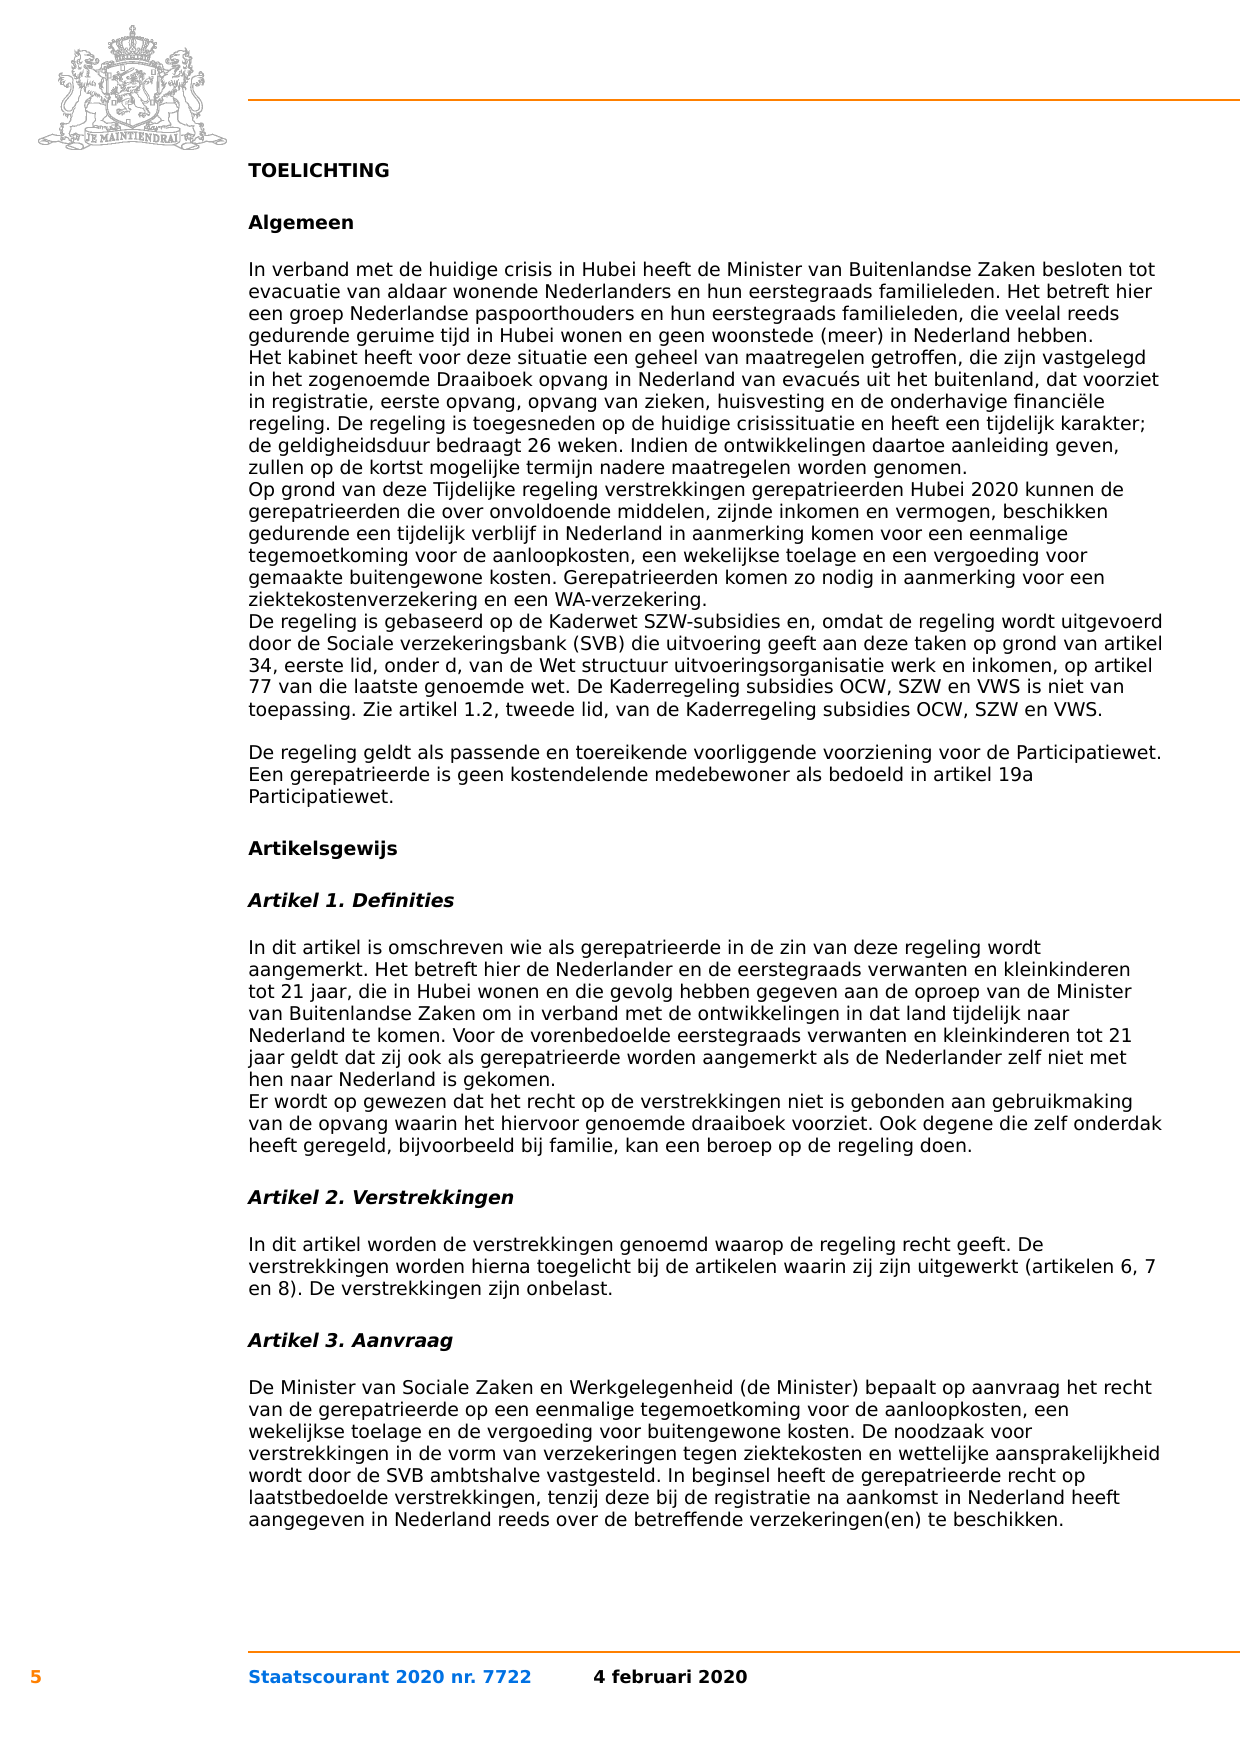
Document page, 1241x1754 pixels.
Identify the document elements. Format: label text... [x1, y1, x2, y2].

subtitle Algemeen [248, 212, 1163, 234]
text De regeling is gebaseerd op de Kaderwet SZW-subsidies en, omdat de regeling wordt uitgevoerd door de Sociale verzekeringsbank (SVB) die uitvoering geeft aan deze taken op grond van artikel 34, eerste lid, onder d, van de Wet structuur uitvoeringsorganisatie werk en inkomen, op artikel 77 van die laatste genoemde wet. De Kaderregeling subsidies OCW, SZW en VWS is niet van toepassing. Zie artikel 1.2, tweede lid, van de Kaderregeling subsidies OCW, SZW en VWS. [248, 611, 1163, 720]
text De Minister van Sociale Zaken en Werkgelegenheid (de Minister) bepaalt op aanvraag het recht van de gerepatrieerde op een eenmalige tegemoetkoming voor de aanloopkosten, een wekelijkse toelage en de vergoeding voor buitengewone kosten. De noodzaak voor verstrekkingen in de vorm van verzekeringen tegen ziektekosten en wettelijke aansprakelijkheid wordt door de SVB ambtshalve vastgesteld. In beginsel heeft de gerepatrieerde recht op laatstbedoelde verstrekkingen, tenzij deze bij de registratie na aankomst in Nederland heeft aangegeven in Nederland reeds over de betreffende verzekeringen(en) te beschikken. [248, 1377, 1163, 1531]
text In dit artikel is omschreven wie als gerepatrieerde in de zin van deze regeling wordt aangemerkt. Het betreft hier de Nederlander en de eerstegraads verwanten en kleinkinderen tot 21 jaar, die in Hubei wonen en die gevolg hebben gegeven aan de oproep van de Minister van Buitenlandse Zaken om in verband met de ontwikkelingen in dat land tijdelijk naar Nederland te komen. Voor de vorenbedoelde eerstegraads verwanten en kleinkinderen tot 21 jaar geldt dat zij ook als gerepatrieerde worden aangemerkt als de Nederlander zelf niet met hen naar Nederland is gekomen. [248, 937, 1163, 1091]
text In verband met de huidige crisis in Hubei heeft de Minister van Buitenlandse Zaken besloten tot evacuatie van aldaar wonende Nederlanders en hun eerstegraads familieleden. Het betreft hier een groep Nederlandse paspoorthouders en hun eerstegraads familieleden, die veelal reeds gedurende geruime tijd in Hubei wonen en geen woonstede (meer) in Nederland hebben. [248, 259, 1163, 347]
text Het kabinet heeft voor deze situatie een geheel van maatregelen getroffen, die zijn vastgelegd in het zogenoemde Draaiboek opvang in Nederland van evacués uit het buitenland, dat voorziet in registratie, eerste opvang, opvang van zieken, huisvesting en de onderhavige financiële regeling. De regeling is toegesneden op de huidige crisissituatie en heeft een tijdelijk karakter; de geldigheidsduur bedraagt 26 weken. Indien de ontwikkelingen daartoe aanleiding geven, zullen op de kortst mogelijke termijn nadere maatregelen worden genomen. [248, 347, 1163, 479]
text De regeling geldt als passende en toereikende voorliggende voorziening voor de Participatiewet. Een gerepatrieerde is geen kostendelende medebewoner als bedoeld in artikel 19a Participatiewet. [248, 742, 1163, 808]
subtitle Artikel 1. Definities [248, 890, 1163, 912]
text In dit artikel worden de verstrekkingen genoemd waarop de regeling recht geeft. De verstrekkingen worden hierna toegelicht bij de artikelen waarin zij zijn uitgewerkt (artikelen 6, 7 en 8). De verstrekkingen zijn onbelast. [248, 1234, 1163, 1300]
picture [38, 25, 227, 150]
subtitle Artikel 2. Verstrekkingen [248, 1187, 1163, 1209]
subtitle Artikelsgewijs [248, 838, 1163, 860]
text Er wordt op gewezen dat het recht op de verstrekkingen niet is gebonden aan gebruikmaking van de opvang waarin het hiervoor genoemde draaiboek voorziet. Ook degene die zelf onderdak heeft geregeld, bijvoorbeeld bij familie, kan een beroep op de regeling doen. [248, 1091, 1163, 1157]
text Op grond van deze Tijdelijke regeling verstrekkingen gerepatrieerden Hubei 2020 kunnen de gerepatrieerden die over onvoldoende middelen, zijnde inkomen en vermogen, beschikken gedurende een tijdelijk verblijf in Nederland in aanmerking komen voor een eenmalige tegemoetkoming voor de aanloopkosten, een wekelijkse toelage en een vergoeding voor gemaakte buitengewone kosten. Gerepatrieerden komen zo nodig in aanmerking voor een ziektekostenverzekering en een WA-verzekering. [248, 479, 1163, 611]
subtitle TOELICHTING [248, 160, 1163, 182]
subtitle Artikel 3. Aanvraag [248, 1330, 1163, 1352]
